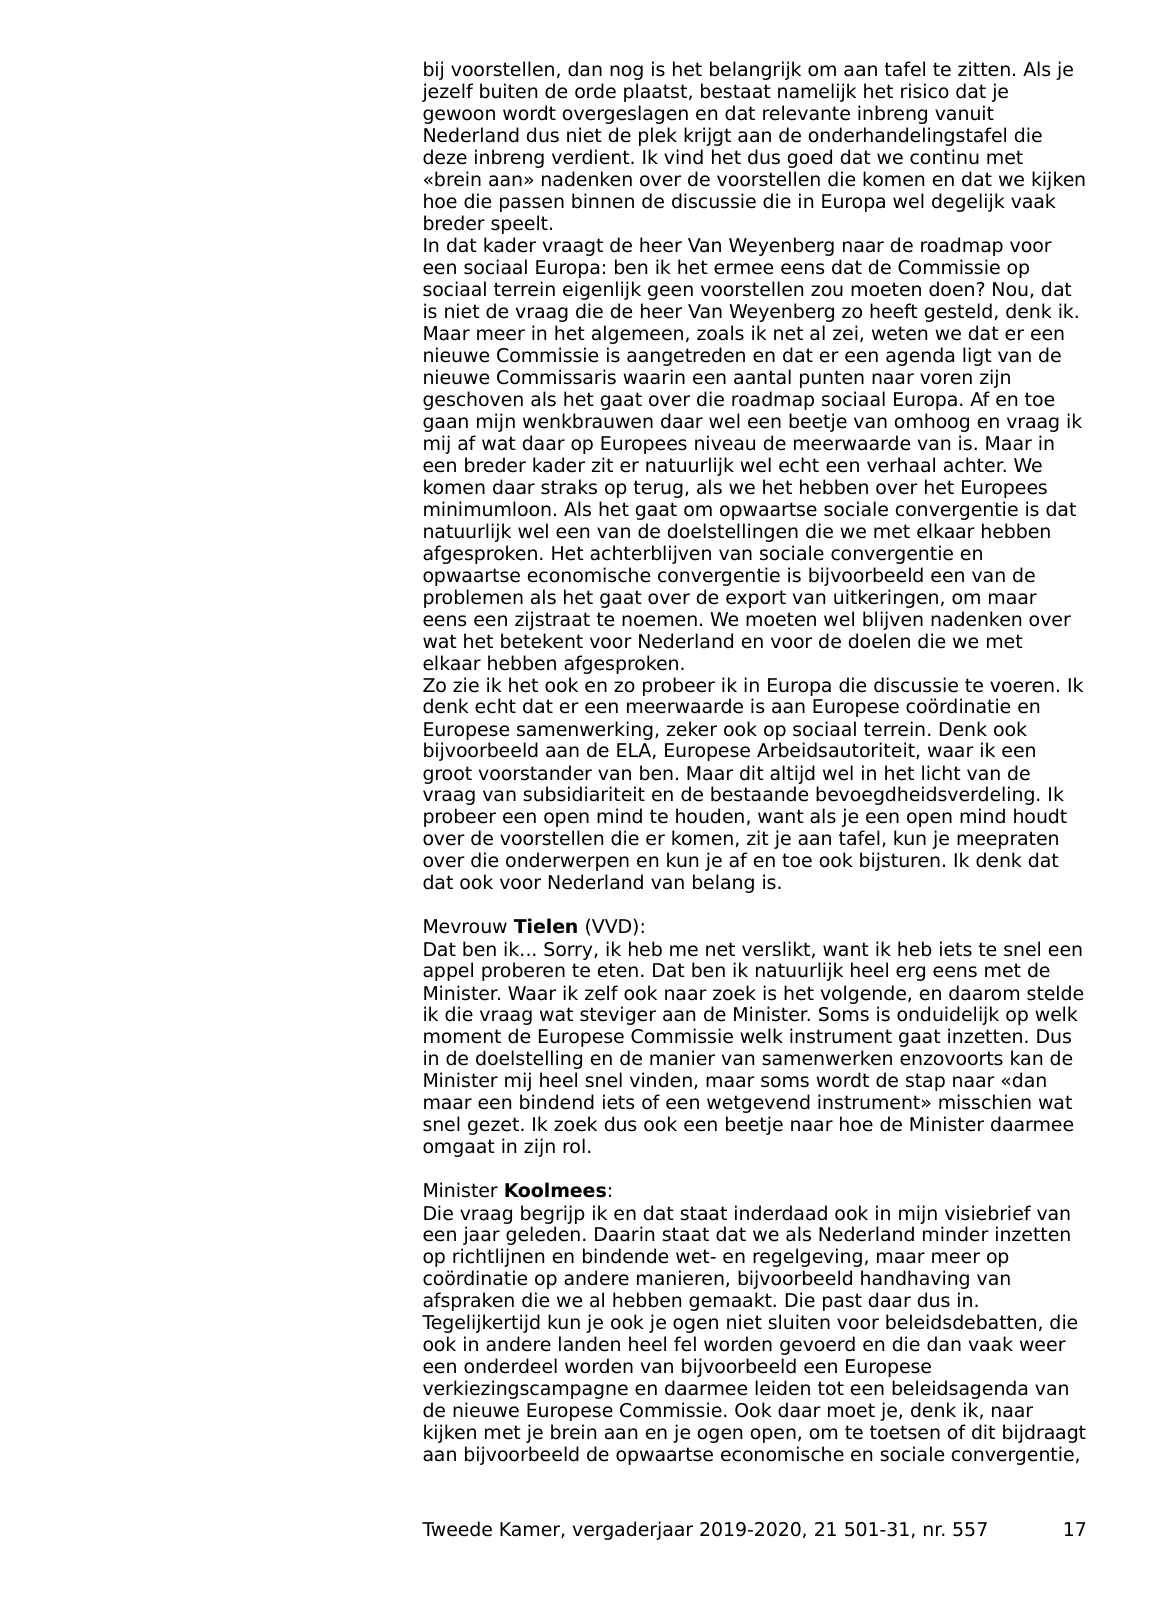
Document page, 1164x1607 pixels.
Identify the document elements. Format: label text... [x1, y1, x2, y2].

text Mevrouw Tielen (VVD): [422, 916, 1087, 938]
text Die vraag begrijp ik en dat staat inderdaad ook in mijn visiebrief van een jaar geleden. Daarin staat dat we als Nederland minder inzetten op richtlijnen en bindende wet- en regelgeving, maar meer op coördinatie op andere manieren, bijvoorbeeld handhaving van afspraken die we al hebben gemaakt. Die past daar dus in. Tegelijkertijd kun je ook je ogen niet sluiten voor beleidsdebatten, die ook in andere landen heel fel worden gevoerd en die dan vaak weer een onderdeel worden van bijvoorbeeld een Europese verkiezingscampagne en daarmee leiden tot een beleidsagenda van de nieuwe Europese Commissie. Ook daar moet je, denk ik, naar kijken met je brein aan en je ogen open, om te toetsen of dit bijdraagt aan bijvoorbeeld de opwaartse economische en sociale convergentie, [422, 1202, 1087, 1466]
text bij voorstellen, dan nog is het belangrijk om aan tafel te zitten. Als je jezelf buiten de orde plaatst, bestaat namelijk het risico dat je gewoon wordt overgeslagen en dat relevante inbreng vanuit Nederland dus niet de plek krijgt aan de onderhandelingstafel die deze inbreng verdient. Ik vind het dus goed dat we continu met «brein aan» nadenken over de voorstellen die komen en dat we kijken hoe die passen binnen de discussie die in Europa wel degelijk vaak breder speelt. [422, 59, 1087, 235]
text In dat kader vraagt de heer Van Weyenberg naar de roadmap voor een sociaal Europa: ben ik het ermee eens dat de Commissie op sociaal terrein eigenlijk geen voorstellen zou moeten doen? Nou, dat is niet de vraag die de heer Van Weyenberg zo heeft gesteld, denk ik. Maar meer in het algemeen, zoals ik net al zei, weten we dat er een nieuwe Commissie is aangetreden en dat er een agenda ligt van de nieuwe Commissaris waarin een aantal punten naar voren zijn geschoven als het gaat over die roadmap sociaal Europa. Af en toe gaan mijn wenkbrauwen daar wel een beetje van omhoog en vraag ik mij af wat daar op Europees niveau de meerwaarde van is. Maar in een breder kader zit er natuurlijk wel echt een verhaal achter. We komen daar straks op terug, als we het hebben over het Europees minimumloon. Als het gaat om opwaartse sociale convergentie is dat natuurlijk wel een van de doelstellingen die we met elkaar hebben afgesproken. Het achterblijven van sociale convergentie en opwaartse economische convergentie is bijvoorbeeld een van de problemen als het gaat over de export van uitkeringen, om maar eens een zijstraat te noemen. We moeten wel blijven nadenken over wat het betekent voor Nederland en voor de doelen die we met elkaar hebben afgesproken. [422, 235, 1087, 674]
text Dat ben ik... Sorry, ik heb me net verslikt, want ik heb iets te snel een appel proberen te eten. Dat ben ik natuurlijk heel erg eens met de Minister. Waar ik zelf ook naar zoek is het volgende, en daarom stelde ik die vraag wat steviger aan de Minister. Soms is onduidelijk op welk moment de Europese Commissie welk instrument gaat inzetten. Dus in de doelstelling en de manier van samenwerken enzovoorts kan de Minister mij heel snel vinden, maar soms wordt de stap naar «dan maar een bindend iets of een wetgevend instrument» misschien wat snel gezet. Ik zoek dus ook een beetje naar hoe de Minister daarmee omgaat in zijn rol. [422, 938, 1087, 1158]
text Minister Koolmees: [422, 1180, 1087, 1202]
text Zo zie ik het ook en zo probeer ik in Europa die discussie te voeren. Ik denk echt dat er een meerwaarde is aan Europese coördinatie en Europese samenwerking, zeker ook op sociaal terrein. Denk ook bijvoorbeeld aan de ELA, Europese Arbeidsautoriteit, waar ik een groot voorstander van ben. Maar dit altijd wel in het licht van de vraag van subsidiariteit en de bestaande bevoegdheidsverdeling. Ik probeer een open mind te houden, want als je een open mind houdt over de voorstellen die er komen, zit je aan tafel, kun je meepraten over die onderwerpen en kun je af en toe ook bijsturen. Ik denk dat dat ook voor Nederland van belang is. [422, 674, 1087, 894]
